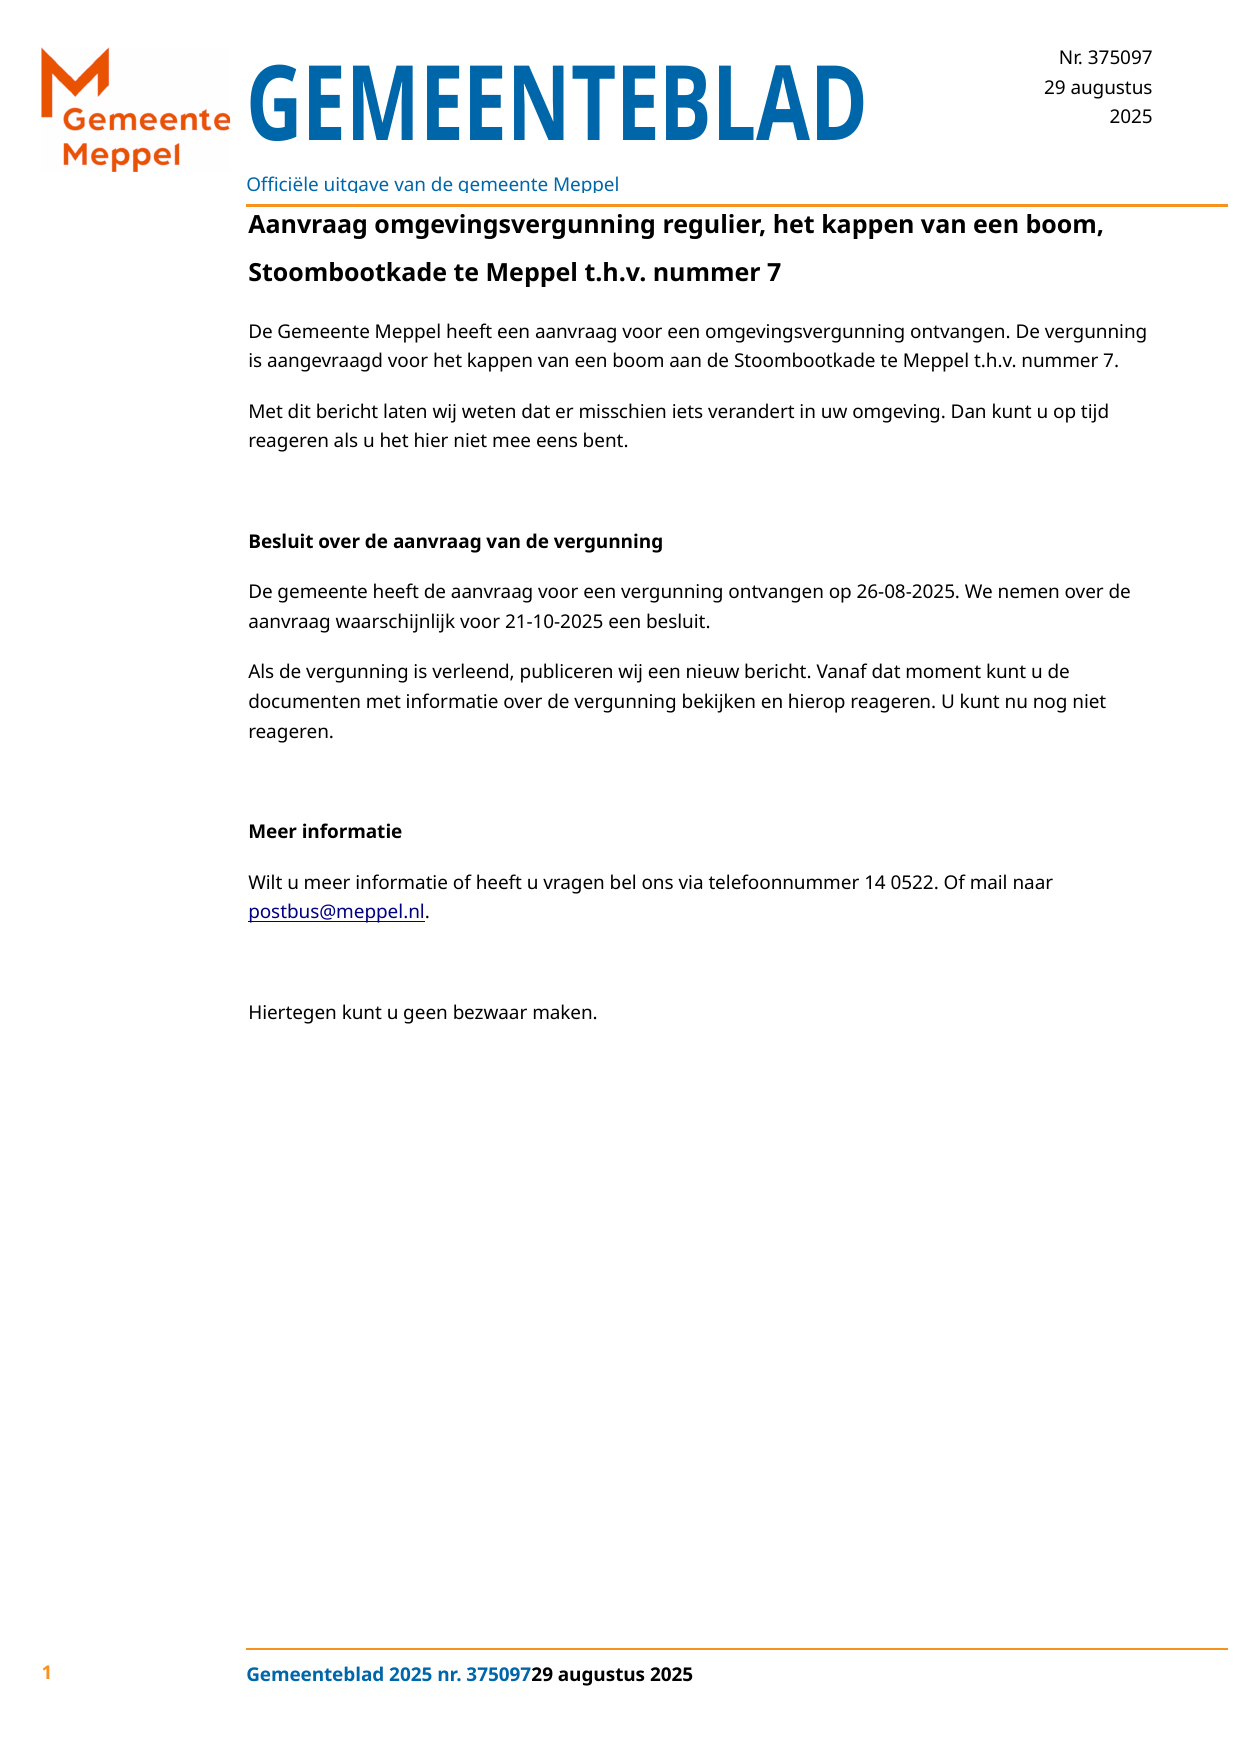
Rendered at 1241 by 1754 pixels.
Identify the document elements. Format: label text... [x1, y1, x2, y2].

text Wilt u meer informatie of heeft u vragen bel ons via telefoonnummer 14 0522. Of mail naar postbus@meppel.nl. [248, 869, 1152, 924]
text De gemeente heeft de aanvraag voor een vergunning ontvangen op 26-08-2025. We nemen over de aanvraag waarschijnlijk voor 21-10-2025 een besluit. [248, 579, 1152, 634]
text Met dit bericht laten wij weten dat er misschien iets verandert in uw omgeving. Dan kunt u op tijd reageren als u het hier niet mee eens bent. [248, 398, 1152, 453]
text Hiertegen kunt u geen bezwaar maken. [248, 999, 1152, 1025]
picture [41, 47, 231, 172]
text Aanvraag omgevingsvergunning regulier, het kappen van een boom, Stoombootkade te Meppel t.h.v. nummer 7 [248, 207, 1152, 288]
text Meer informatie [248, 819, 1152, 844]
text Als de vergunning is verleend, publiceren wij een nieuw bericht. Vanaf dat moment kunt u de documenten met informatie over de vergunning bekijken en hierop reageren. U kunt nu nog niet reageren. [248, 659, 1152, 744]
text Besluit over de aanvraag van de vergunning [248, 528, 1152, 554]
text De Gemeente Meppel heeft een aanvraag voor een omgevingsvergunning ontvangen. De vergunning is aangevraagd voor het kappen van een boom aan de Stoombootkade te Meppel t.h.v. nummer 7. [248, 318, 1152, 373]
